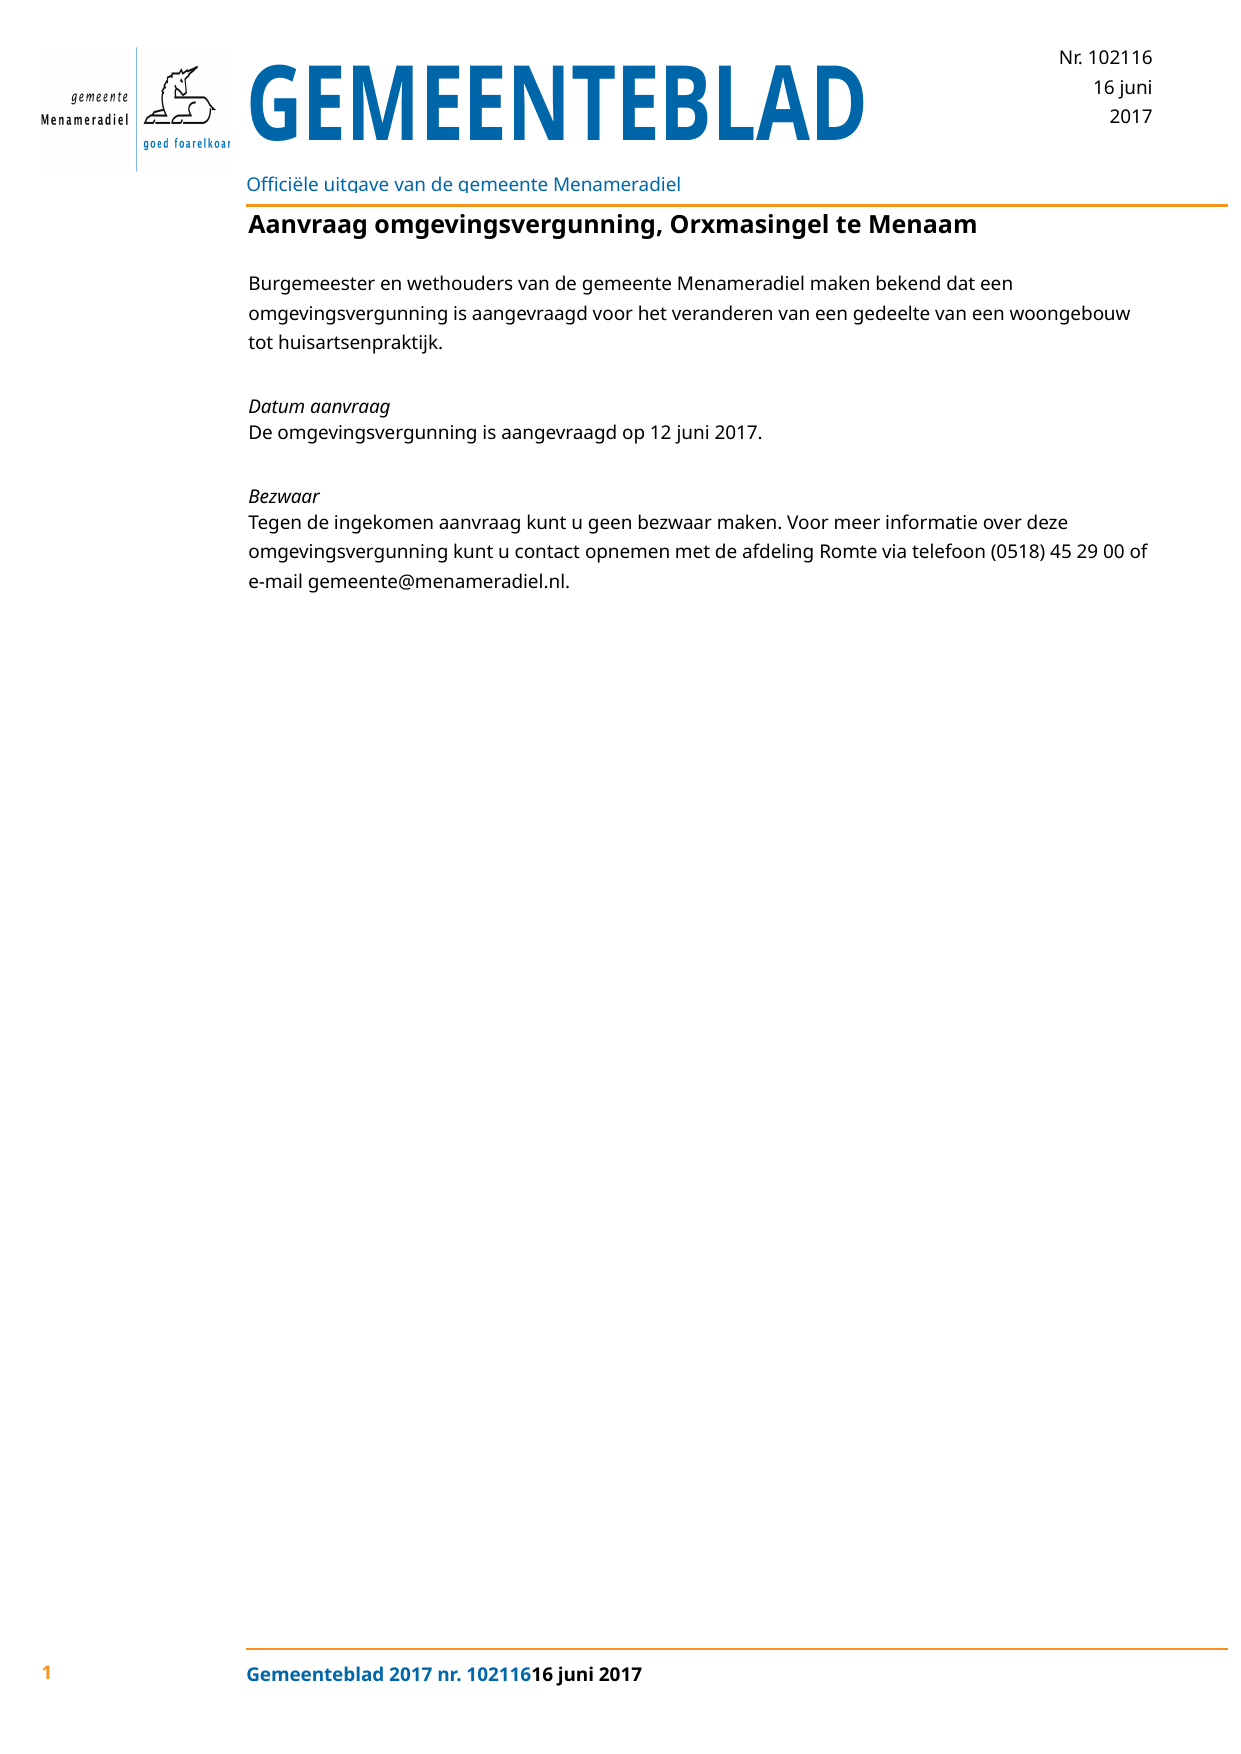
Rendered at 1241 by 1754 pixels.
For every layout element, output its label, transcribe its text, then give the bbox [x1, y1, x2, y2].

text Datum aanvraag [248, 393, 1152, 419]
picture [41, 47, 231, 172]
text Bezwaar [248, 483, 1152, 509]
text Tegen de ingekomen aanvraag kunt u geen bezwaar maken. Voor meer informatie over deze omgevingsvergunning kunt u contact opnemen met de afdeling Romte via telefoon (0518) 45 29 00 of e-mail gemeente@menameradiel.nl. [248, 509, 1152, 594]
text De omgevingsvergunning is aangevraagd op 12 juni 2017. [248, 419, 1152, 445]
text Burgemeester en wethouders van de gemeente Menameradiel maken bekend dat een omgevingsvergunning is aangevraagd voor het veranderen van een gedeelte van een woongebouw tot huisartsenpraktijk. [248, 270, 1152, 355]
text Aanvraag omgevingsvergunning, Orxmasingel te Menaam [248, 207, 1152, 241]
